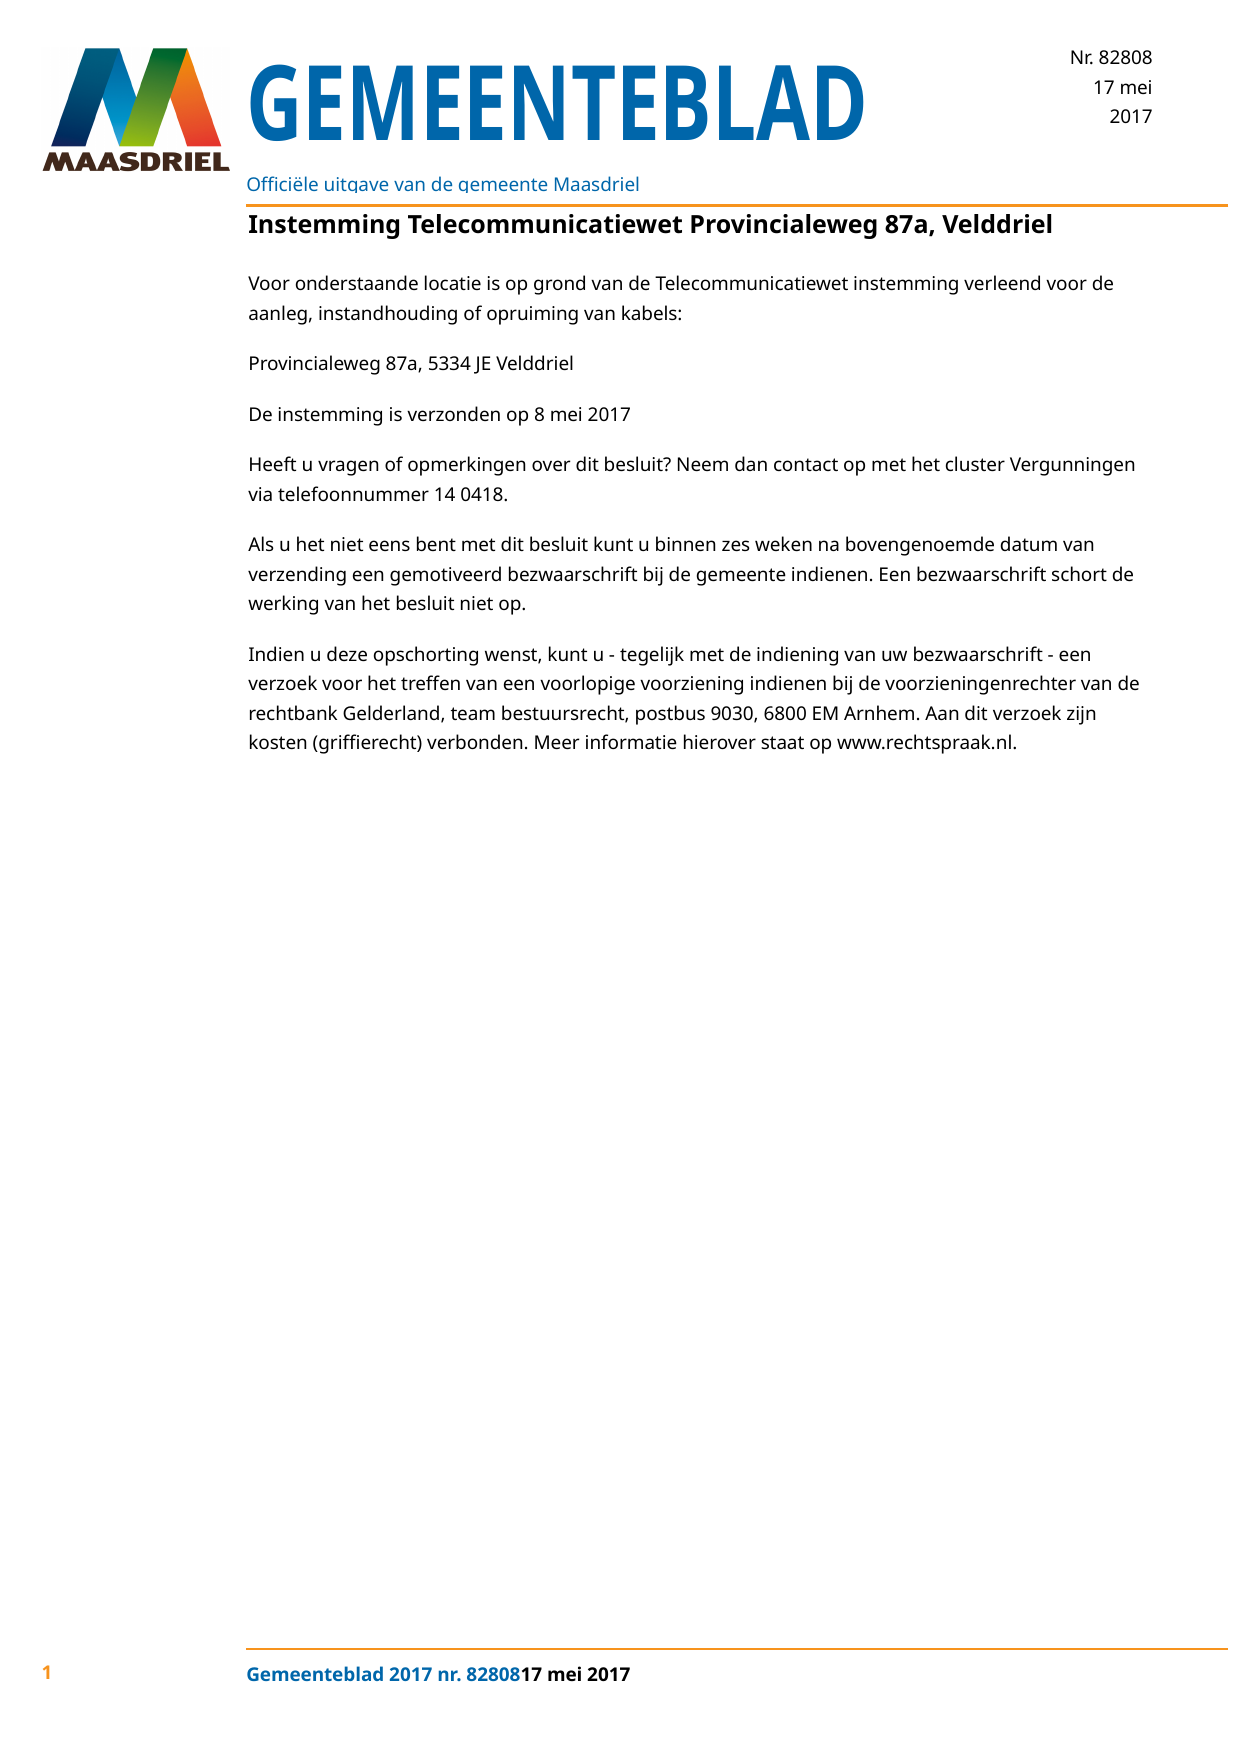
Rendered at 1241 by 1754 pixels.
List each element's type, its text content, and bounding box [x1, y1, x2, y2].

text Provincialeweg 87a, 5334 JE Velddriel [248, 350, 1152, 376]
text Indien u deze opschorting wenst, kunt u - tegelijk met de indiening van uw bezwaarschrift - een verzoek voor het treffen van een voorlopige voorziening indienen bij de voorzieningenrechter van de rechtbank Gelderland, team bestuursrecht, postbus 9030, 6800 EM Arnhem. Aan dit verzoek zijn kosten (griffierecht) verbonden. Meer informatie hierover staat op www.rechtspraak.nl. [248, 641, 1152, 755]
text Instemming Telecommunicatiewet Provincialeweg 87a, Velddriel [248, 207, 1152, 241]
text De instemming is verzonden op 8 mei 2017 [248, 401, 1152, 426]
text Voor onderstaande locatie is op grond van de Telecommunicatiewet instemming verleend voor de aanleg, instandhouding of opruiming van kabels: [248, 270, 1152, 326]
picture [41, 47, 231, 172]
text Als u het niet eens bent met dit besluit kunt u binnen zes weken na bovengenoemde datum van verzending een gemotiveerd bezwaarschrift bij de gemeente indienen. Een bezwaarschrift schort de werking van het besluit niet op. [248, 531, 1152, 616]
text Heeft u vragen of opmerkingen over dit besluit? Neem dan contact op met het cluster Vergunningen via telefoonnummer 14 0418. [248, 451, 1152, 506]
